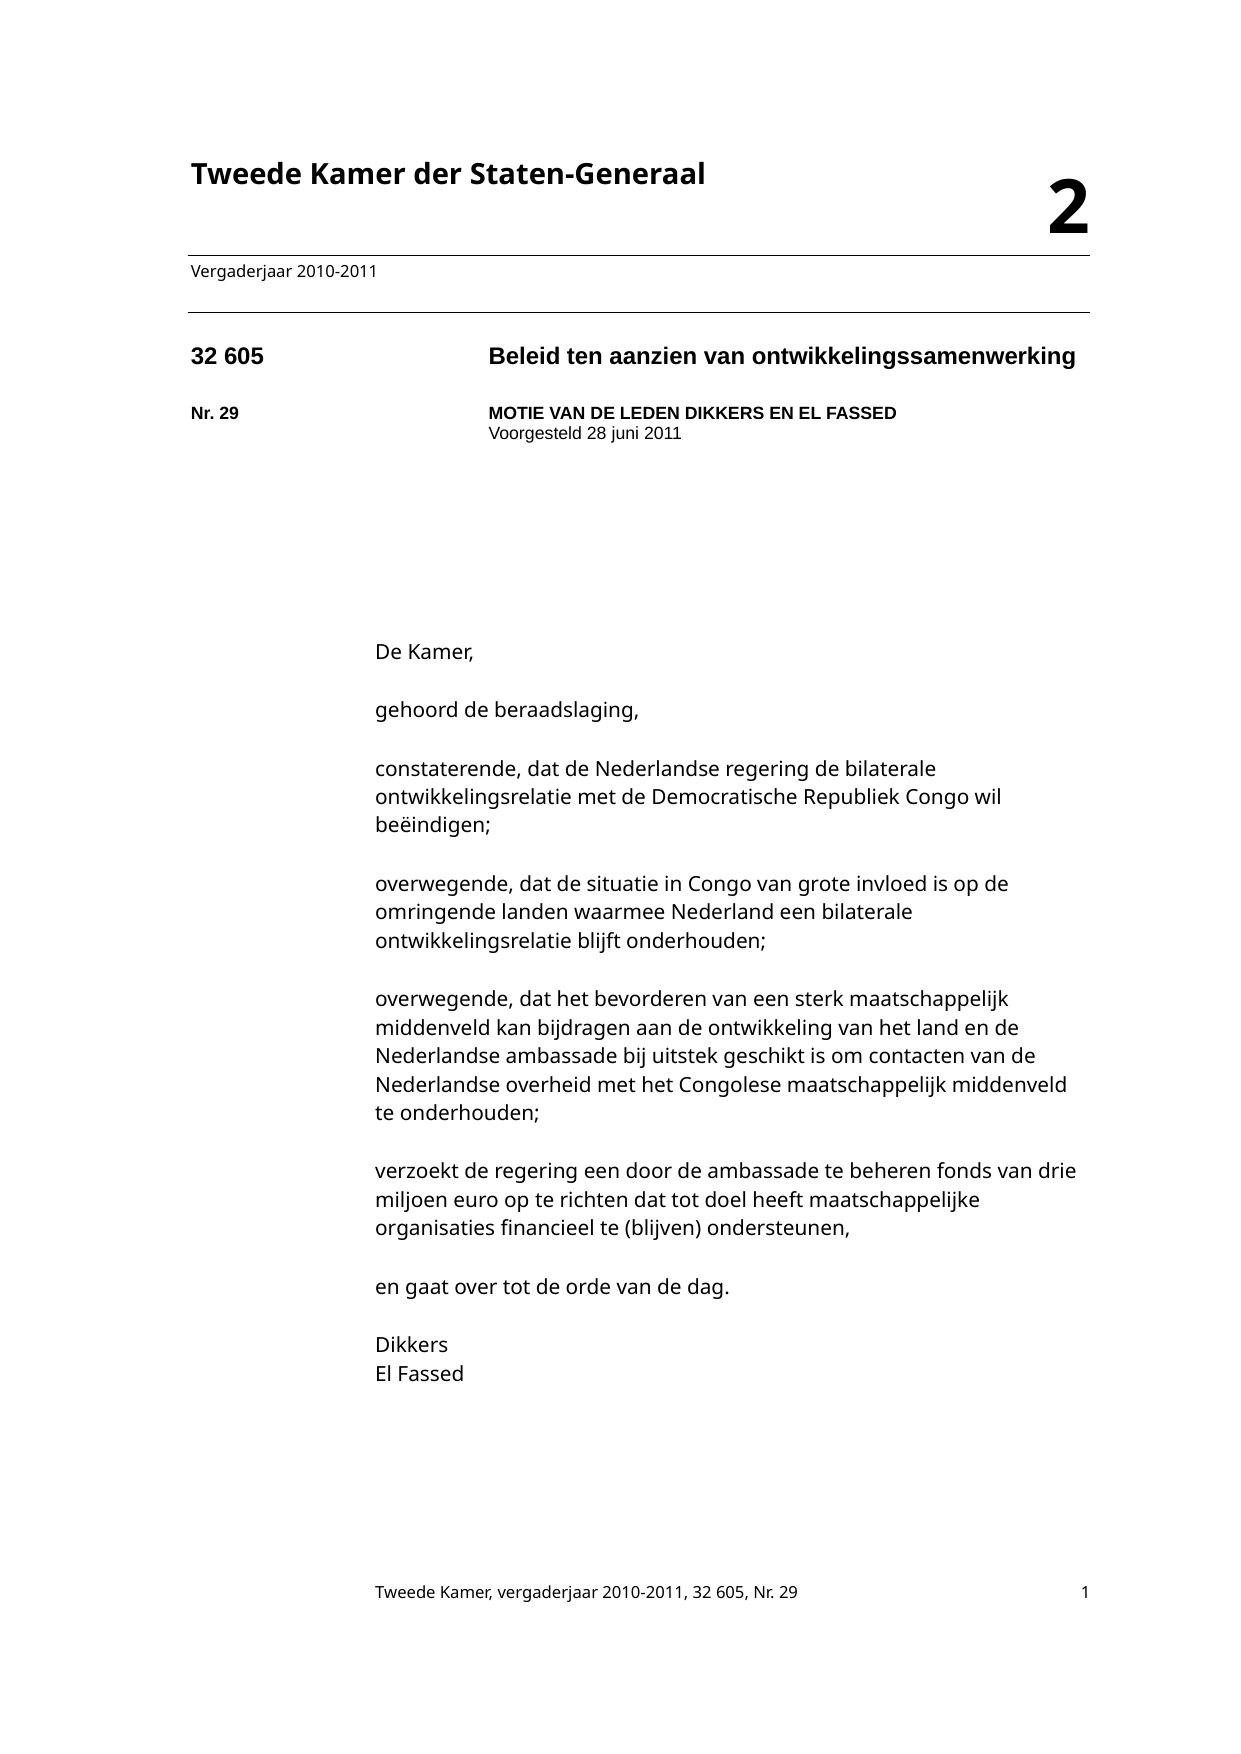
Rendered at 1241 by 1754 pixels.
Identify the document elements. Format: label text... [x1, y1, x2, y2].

table_cell 32 605 [188, 339, 485, 399]
table_header Tweede Kamer der Staten-Generaal [188, 150, 909, 255]
table_cell [485, 256, 1090, 312]
text El Fassed [375, 1359, 1090, 1387]
table_cell Nr. 29 [188, 399, 485, 518]
table_cell [188, 313, 485, 339]
text constaterende, dat de Nederlandse regering de bilaterale ontwikkelingsrelatie met de Democratische Republiek Congo wil beëindigen; [375, 754, 1090, 839]
text overwegende, dat de situatie in Congo van grote invloed is op de omringende landen waarmee Nederland een bilaterale ontwikkelingsrelatie blijft onderhouden; [375, 869, 1090, 954]
text gehoord de beraadslaging, [375, 695, 1090, 724]
text overwegende, dat het bevorderen van een sterk maatschappelijk middenveld kan bijdragen aan de ontwikkeling van het land en de Nederlandse ambassade bij uitstek geschikt is om contacten van de Nederlandse overheid met het Congolese maatschappelijk middenveld te onderhouden; [375, 984, 1090, 1127]
text De Kamer, [375, 637, 1090, 665]
table_header 2 [910, 150, 1090, 255]
table_cell MOTIE VAN DE LEDEN DIKKERS EN EL FASSED Voorgesteld 28 juni 2011 [485, 399, 1090, 518]
text en gaat over tot de orde van de dag. [375, 1272, 1090, 1300]
table_cell Beleid ten aanzien van ontwikkelingssamenwerking [485, 339, 1090, 399]
table_cell [485, 313, 1090, 339]
text Dikkers [375, 1330, 1090, 1359]
table_cell Vergaderjaar 2010-2011 [188, 256, 485, 312]
text verzoekt de regering een door de ambassade te beheren fonds van drie miljoen euro op te richten dat tot doel heeft maatschappelijke organisaties financieel te (blijven) ondersteunen, [375, 1157, 1090, 1242]
